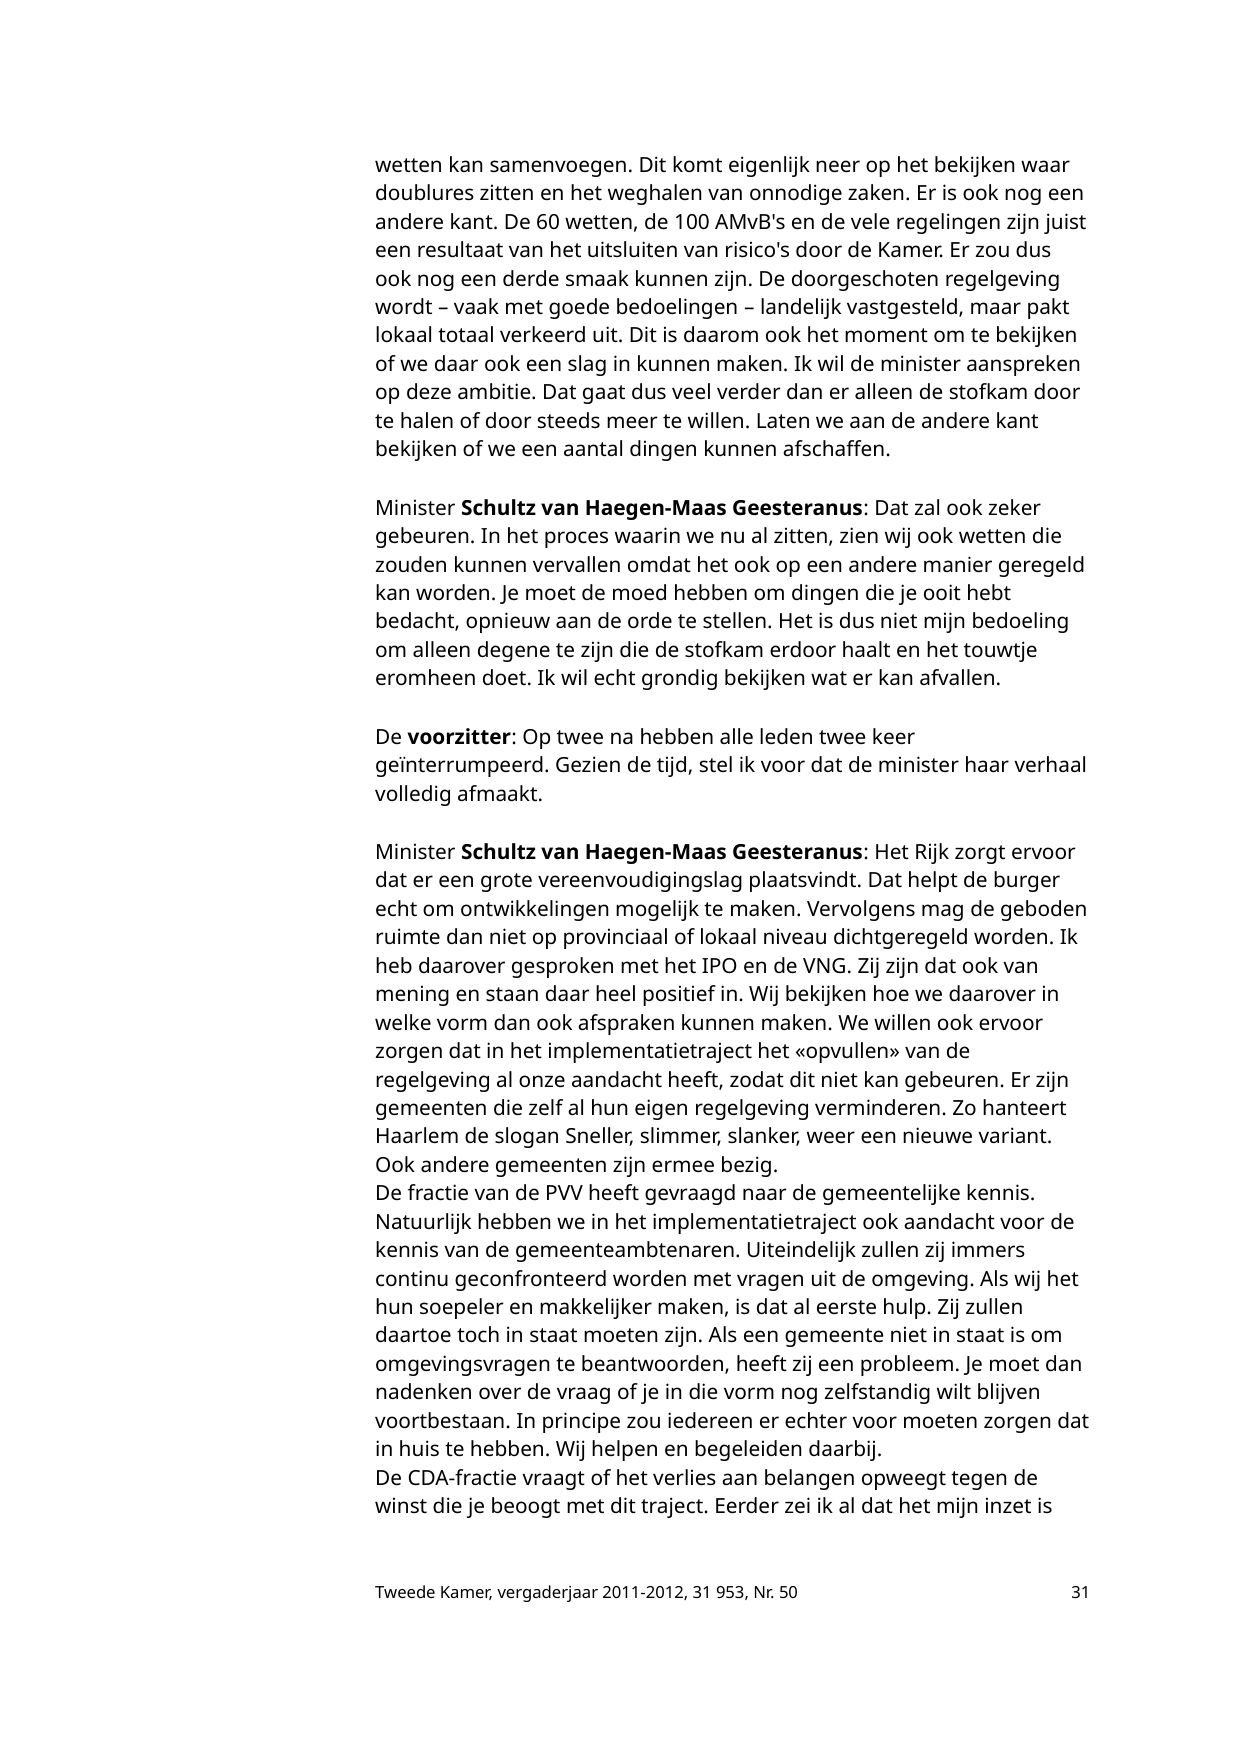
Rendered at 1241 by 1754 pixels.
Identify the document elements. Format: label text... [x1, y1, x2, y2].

text Minister Schultz van Haegen-Maas Geesteranus: Dat zal ook zeker gebeuren. In het proces waarin we nu al zitten, zien wij ook wetten die zouden kunnen vervallen omdat het ook op een andere manier geregeld kan worden. Je moet de moed hebben om dingen die je ooit hebt bedacht, opnieuw aan de orde te stellen. Het is dus niet mijn bedoeling om alleen degene te zijn die de stofkam erdoor haalt en het touwtje eromheen doet. Ik wil echt grondig bekijken wat er kan afvallen. [375, 493, 1090, 692]
text Minister Schultz van Haegen-Maas Geesteranus: Het Rijk zorgt ervoor dat er een grote vereenvoudigingslag plaatsvindt. Dat helpt de burger echt om ontwikkelingen mogelijk te maken. Vervolgens mag de geboden ruimte dan niet op provinciaal of lokaal niveau dichtgeregeld worden. Ik heb daarover gesproken met het IPO en de VNG. Zij zijn dat ook van mening en staan daar heel positief in. Wij bekijken hoe we daarover in welke vorm dan ook afspraken kunnen maken. We willen ook ervoor zorgen dat in het implementatietraject het «opvullen» van de regelgeving al onze aandacht heeft, zodat dit niet kan gebeuren. Er zijn gemeenten die zelf al hun eigen regelgeving verminderen. Zo hanteert Haarlem de slogan Sneller, slimmer, slanker, weer een nieuwe variant. Ook andere gemeenten zijn ermee bezig. [375, 837, 1090, 1178]
text wetten kan samenvoegen. Dit komt eigenlijk neer op het bekijken waar doublures zitten en het weghalen van onnodige zaken. Er is ook nog een andere kant. De 60 wetten, de 100 AMvB's en de vele regelingen zijn juist een resultaat van het uitsluiten van risico's door de Kamer. Er zou dus ook nog een derde smaak kunnen zijn. De doorgeschoten regelgeving wordt – vaak met goede bedoelingen – landelijk vastgesteld, maar pakt lokaal totaal verkeerd uit. Dit is daarom ook het moment om te bekijken of we daar ook een slag in kunnen maken. Ik wil de minister aanspreken op deze ambitie. Dat gaat dus veel verder dan er alleen de stofkam door te halen of door steeds meer te willen. Laten we aan de andere kant bekijken of we een aantal dingen kunnen afschaffen. [375, 150, 1090, 463]
text De fractie van de PVV heeft gevraagd naar de gemeentelijke kennis. Natuurlijk hebben we in het implementatietraject ook aandacht voor de kennis van de gemeenteambtenaren. Uiteindelijk zullen zij immers continu geconfronteerd worden met vragen uit de omgeving. Als wij het hun soepeler en makkelijker maken, is dat al eerste hulp. Zij zullen daartoe toch in staat moeten zijn. Als een gemeente niet in staat is om omgevingsvragen te beantwoorden, heeft zij een probleem. Je moet dan nadenken over de vraag of je in die vorm nog zelfstandig wilt blijven voortbestaan. In principe zou iedereen er echter voor moeten zorgen dat in huis te hebben. Wij helpen en begeleiden daarbij. [375, 1178, 1090, 1463]
text De CDA-fractie vraagt of het verlies aan belangen opweegt tegen de winst die je beoogt met dit traject. Eerder zei ik al dat het mijn inzet is [375, 1463, 1090, 1520]
text De voorzitter: Op twee na hebben alle leden twee keer geïnterrumpeerd. Gezien de tijd, stel ik voor dat de minister haar verhaal volledig afmaakt. [375, 722, 1090, 807]
